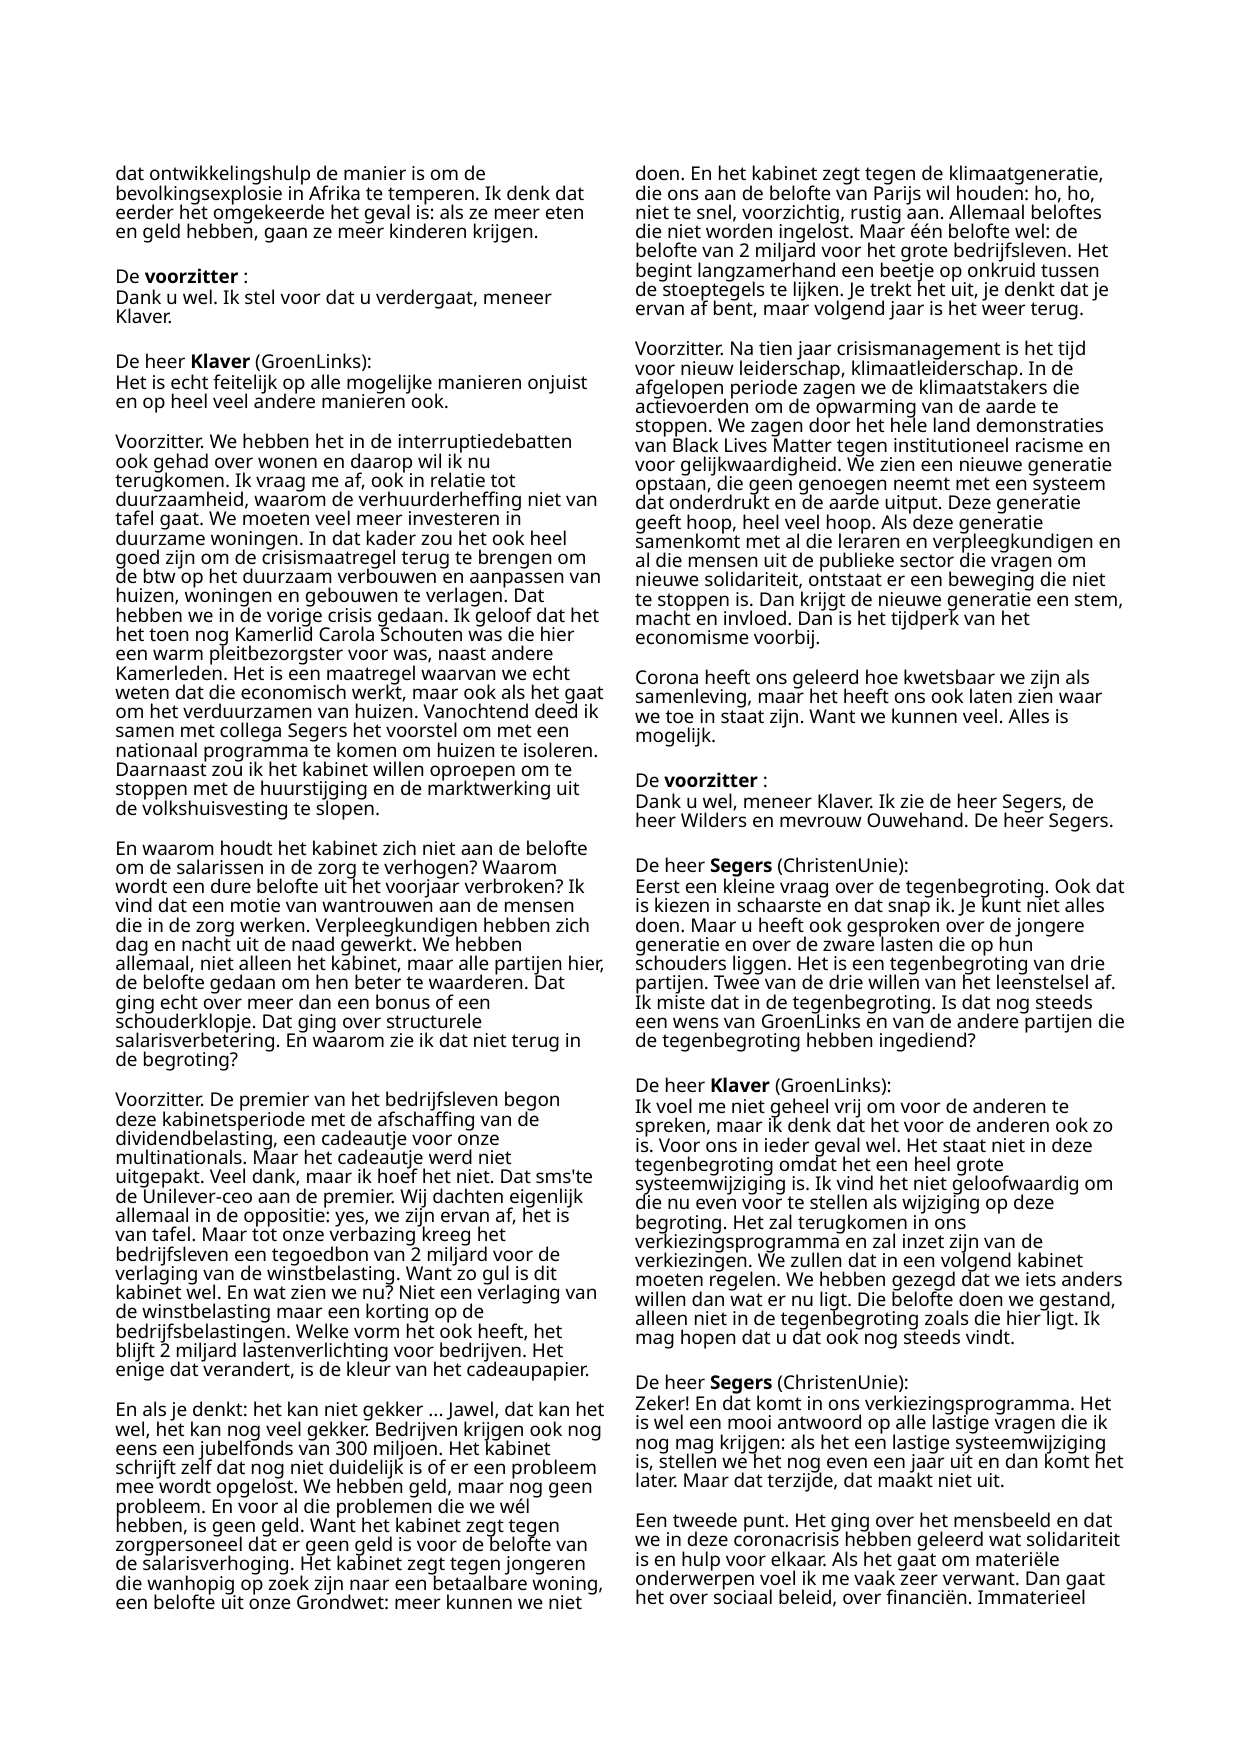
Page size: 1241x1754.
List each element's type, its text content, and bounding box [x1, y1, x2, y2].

text De heer Klaver (GroenLinks): [635, 1072, 1125, 1098]
text Corona heeft ons geleerd hoe kwetsbaar we zijn als samenleving, maar het heeft ons ook laten zien waar we toe in staat zijn. Want we kunnen veel. Alles is mogelijk. [635, 669, 1125, 746]
text Voorzitter. Na tien jaar crisismanagement is het tijd voor nieuw leiderschap, klimaatleiderschap. In de afgelopen periode zagen we de klimaatstakers die actievoerden om de opwarming van de aarde te stoppen. We zagen door het hele land demonstraties van Black Lives Matter tegen institutioneel racisme en voor gelijkwaardigheid. We zien een nieuwe generatie opstaan, die geen genoegen neemt met een systeem dat onderdrukt en de aarde uitput. Deze generatie geeft hoop, heel veel hoop. Als deze generatie samenkomt met al die leraren en verpleegkundigen en al die mensen uit de publieke sector die vragen om nieuwe solidariteit, ontstaat er een beweging die niet te stoppen is. Dan krijgt de nieuwe generatie een stem, macht en invloed. Dan is het tijdperk van het economisme voorbij. [635, 340, 1125, 648]
text De voorzitter : [115, 263, 605, 289]
text Eerst een kleine vraag over de tegenbegroting. Ook dat is kiezen in schaarste en dat snap ik. Je kunt niet alles doen. Maar u heeft ook gesproken over de jongere generatie en over de zware lasten die op hun schouders liggen. Het is een tegenbegroting van drie partijen. Twee van de drie willen van het leenstelsel af. Ik miste dat in de tegenbegroting. Is dat nog steeds een wens van GroenLinks en van de andere partijen die de tegenbegroting hebben ingediend? [635, 878, 1125, 1051]
text Voorzitter. De premier van het bedrijfsleven begon deze kabinetsperiode met de afschaffing van de dividendbelasting, een cadeautje voor onze multinationals. Maar het cadeautje werd niet uitgepakt. Veel dank, maar ik hoef het niet. Dat sms'te de Unilever-ceo aan de premier. Wij dachten eigenlijk allemaal in de oppositie: yes, we zijn ervan af, het is van tafel. Maar tot onze verbazing kreeg het bedrijfsleven een tegoedbon van 2 miljard voor de verlaging van de winstbelasting. Want zo gul is dit kabinet wel. En wat zien we nu? Niet een verlaging van de winstbelasting maar een korting op de bedrijfsbelastingen. Welke vorm het ook heeft, het blijft 2 miljard lastenverlichting voor bedrijven. Het enige dat verandert, is de kleur van het cadeaupapier. [115, 1091, 605, 1381]
text En als je denkt: het kan niet gekker ... Jawel, dat kan het wel, het kan nog veel gekker. Bedrijven krijgen ook nog eens een jubelfonds van 300 miljoen. Het kabinet schrijft zelf dat nog niet duidelijk is of er een probleem mee wordt opgelost. We hebben geld, maar nog geen probleem. En voor al die problemen die we wél hebben, is geen geld. Want het kabinet zegt tegen zorgpersoneel dat er geen geld is voor de belofte van de salarisverhoging. Het kabinet zegt tegen jongeren die wanhopig op zoek zijn naar een betaalbare woning, een belofte uit onze Grondwet: meer kunnen we niet [115, 1401, 605, 1613]
text De heer Segers (ChristenUnie): [635, 852, 1125, 878]
text En waarom houdt het kabinet zich niet aan de belofte om de salarissen in de zorg te verhogen? Waarom wordt een dure belofte uit het voorjaar verbroken? Ik vind dat een motie van wantrouwen aan de mensen die in de zorg werken. Verpleegkundigen hebben zich dag en nacht uit de naad gewerkt. We hebben allemaal, niet alleen het kabinet, maar alle partijen hier, de belofte gedaan om hen beter te waarderen. Dat ging echt over meer dan een bonus of een schouderklopje. Dat ging over structurele salarisverbetering. En waarom zie ik dat niet terug in de begroting? [115, 839, 605, 1071]
text dat ontwikkelingshulp de manier is om de bevolkingsexplosie in Afrika te temperen. Ik denk dat eerder het omgekeerde het geval is: als ze meer eten en geld hebben, gaan ze meer kinderen krijgen. [115, 165, 605, 242]
text Het is echt feitelijk op alle mogelijke manieren onjuist en op heel veel andere manieren ook. [115, 374, 605, 413]
text Ik voel me niet geheel vrij om voor de anderen te spreken, maar ik denk dat het voor de anderen ook zo is. Voor ons in ieder geval wel. Het staat niet in deze tegenbegroting omdat het een heel grote systeemwijziging is. Ik vind het niet geloofwaardig om die nu even voor te stellen als wijziging op deze begroting. Het zal terugkomen in ons verkiezingsprogramma en zal inzet zijn van de verkiezingen. We zullen dat in een volgend kabinet moeten regelen. We hebben gezegd dat we iets anders willen dan wat er nu ligt. Die belofte doen we gestand, alleen niet in de tegenbegroting zoals die hier ligt. Ik mag hopen dat u dat ook nog steeds vindt. [635, 1098, 1125, 1348]
text Een tweede punt. Het ging over het mensbeeld en dat we in deze coronacrisis hebben geleerd wat solidariteit is en hulp voor elkaar. Als het gaat om materiële onderwerpen voel ik me vaak zeer verwant. Dan gaat het over sociaal beleid, over financiën. Immaterieel [635, 1512, 1125, 1608]
text De voorzitter : [635, 767, 1125, 793]
text Voorzitter. We hebben het in de interruptiedebatten ook gehad over wonen en daarop wil ik nu terugkomen. Ik vraag me af, ook in relatie tot duurzaamheid, waarom de verhuurderheffing niet van tafel gaat. We moeten veel meer investeren in duurzame woningen. In dat kader zou het ook heel goed zijn om de crisismaatregel terug te brengen om de btw op het duurzaam verbouwen en aanpassen van huizen, woningen en gebouwen te verlagen. Dat hebben we in de vorige crisis gedaan. Ik geloof dat het het toen nog Kamerlid Carola Schouten was die hier een warm pleitbezorgster voor was, naast andere Kamerleden. Het is een maatregel waarvan we echt weten dat die economisch werkt, maar ook als het gaat om het verduurzamen van huizen. Vanochtend deed ik samen met collega Segers het voorstel om met een nationaal programma te komen om huizen te isoleren. Daarnaast zou ik het kabinet willen oproepen om te stoppen met de huurstijging en de marktwerking uit de volkshuisvesting te slopen. [115, 433, 605, 819]
text Dank u wel, meneer Klaver. Ik zie de heer Segers, de heer Wilders en mevrouw Ouwehand. De heer Segers. [635, 793, 1125, 831]
text De heer Segers (ChristenUnie): [635, 1369, 1125, 1395]
text doen. En het kabinet zegt tegen de klimaatgeneratie, die ons aan de belofte van Parijs wil houden: ho, ho, niet te snel, voorzichtig, rustig aan. Allemaal beloftes die niet worden ingelost. Maar één belofte wel: de belofte van 2 miljard voor het grote bedrijfsleven. Het begint langzamerhand een beetje op onkruid tussen de stoeptegels te lijken. Je trekt het uit, je denkt dat je ervan af bent, maar volgend jaar is het weer terug. [635, 165, 1125, 319]
text De heer Klaver (GroenLinks): [115, 348, 605, 374]
text Dank u wel. Ik stel voor dat u verdergaat, meneer Klaver. [115, 289, 605, 327]
text Zeker! En dat komt in ons verkiezingsprogramma. Het is wel een mooi antwoord op alle lastige vragen die ik nog mag krijgen: als het een lastige systeemwijziging is, stellen we het nog even een jaar uit en dan komt het later. Maar dat terzijde, dat maakt niet uit. [635, 1395, 1125, 1491]
